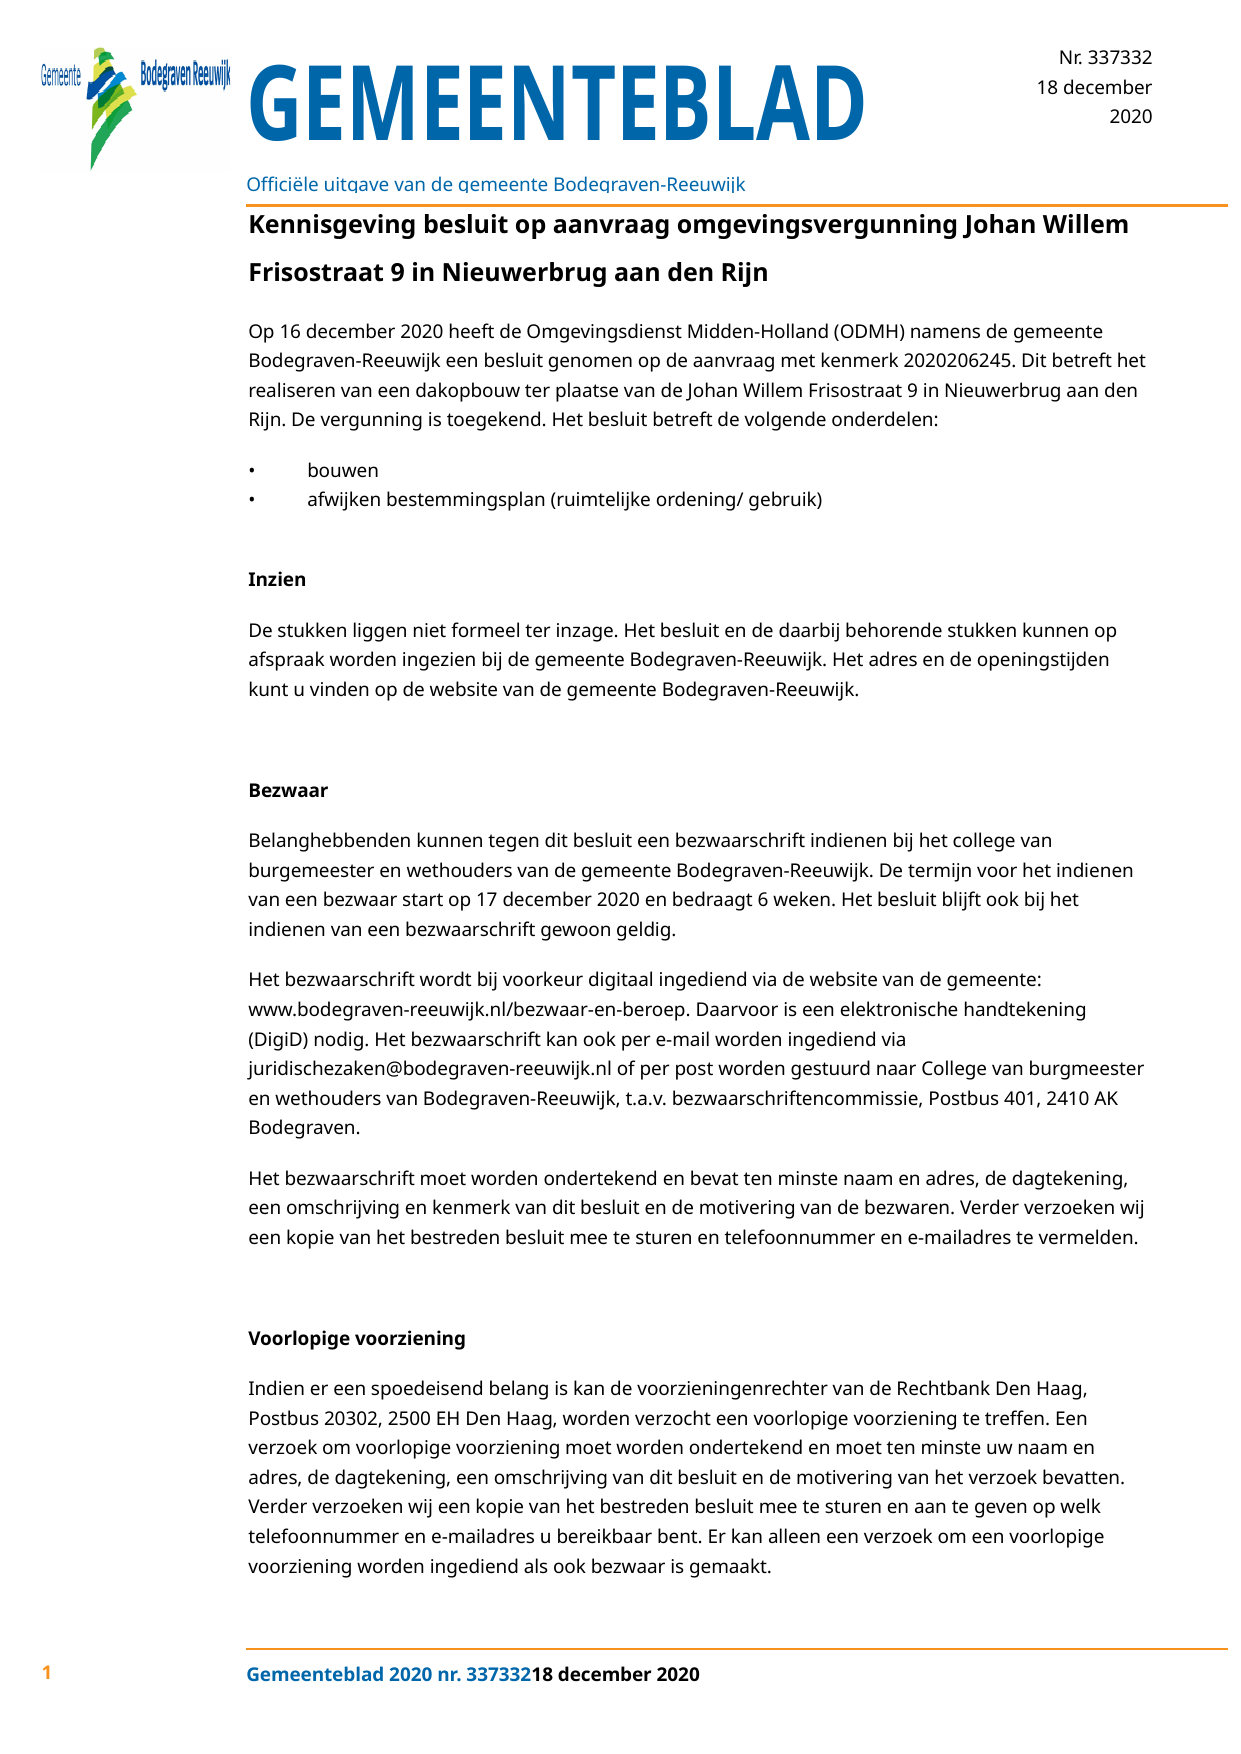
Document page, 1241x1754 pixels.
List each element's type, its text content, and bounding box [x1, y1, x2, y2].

text Het bezwaarschrift wordt bij voorkeur digitaal ingediend via de website van de gemeente: www.bodegraven-reeuwijk.nl/bezwaar-en-beroep. Daarvoor is een elektronische handtekening (DigiD) nodig. Het bezwaarschrift kan ook per e-mail worden ingediend via juridischezaken@bodegraven-reeuwijk.nl of per post worden gestuurd naar College van burgmeester en wethouders van Bodegraven-Reeuwijk, t.a.v. bezwaarschriftencommissie, Postbus 401, 2410 AK Bodegraven. [248, 967, 1152, 1140]
text De stukken liggen niet formeel ter inzage. Het besluit en de daarbij behorende stukken kunnen op afspraak worden ingezien bij de gemeente Bodegraven-Reeuwijk. Het adres en de openingstijden kunt u vinden op de website van de gemeente Bodegraven-Reeuwijk. [248, 617, 1152, 702]
text Indien er een spoedeisend belang is kan de voorzieningenrechter van de Rechtbank Den Haag, Postbus 20302, 2500 EH Den Haag, worden verzocht een voorlopige voorziening te treffen. Een verzoek om voorlopige voorziening moet worden ondertekend en moet ten minste uw naam en adres, de dagtekening, een omschrijving van dit besluit en de motivering van het verzoek bevatten. Verder verzoeken wij een kopie van het bestreden besluit mee te sturen en aan te geven op welk telefoonnummer en e-mailadres u bereikbaar bent. Er kan alleen een verzoek om een voorlopige voorziening worden ingediend als ook bezwaar is gemaakt. [248, 1375, 1152, 1579]
picture [41, 47, 231, 172]
list afwijken bestemmingsplan (ruimtelijke ordening/ gebruik) [248, 487, 1152, 512]
text Op 16 december 2020 heeft de Omgevingsdienst Midden-Holland (ODMH) namens de gemeente Bodegraven-Reeuwijk een besluit genomen op de aanvraag met kenmerk 2020206245. Dit betreft het realiseren van een dakopbouw ter plaatse van de Johan Willem Frisostraat 9 in Nieuwerbrug aan den Rijn. De vergunning is toegekend. Het besluit betreft de volgende onderdelen: [248, 318, 1152, 432]
text Kennisgeving besluit op aanvraag omgevingsvergunning Johan Willem Frisostraat 9 in Nieuwerbrug aan den Rijn [248, 207, 1152, 288]
text Bezwaar [248, 777, 1152, 803]
list bouwen [248, 457, 1152, 483]
text Het bezwaarschrift moet worden ondertekend en bevat ten minste naam en adres, de dagtekening, een omschrijving en kenmerk van dit besluit en de motivering van de bezwaren. Verder verzoeken wij een kopie van het bestreden besluit mee te sturen en telefoonnummer en e-mailadres te vermelden. [248, 1165, 1152, 1250]
text Voorlopige voorziening [248, 1325, 1152, 1351]
text Inzien [248, 567, 1152, 592]
text Belanghebbenden kunnen tegen dit besluit een bezwaarschrift indienen bij het college van burgemeester en wethouders van de gemeente Bodegraven-Reeuwijk. De termijn voor het indienen van een bezwaar start op 17 december 2020 en bedraagt 6 weken. Het besluit blijft ook bij het indienen van een bezwaarschrift gewoon geldig. [248, 827, 1152, 942]
